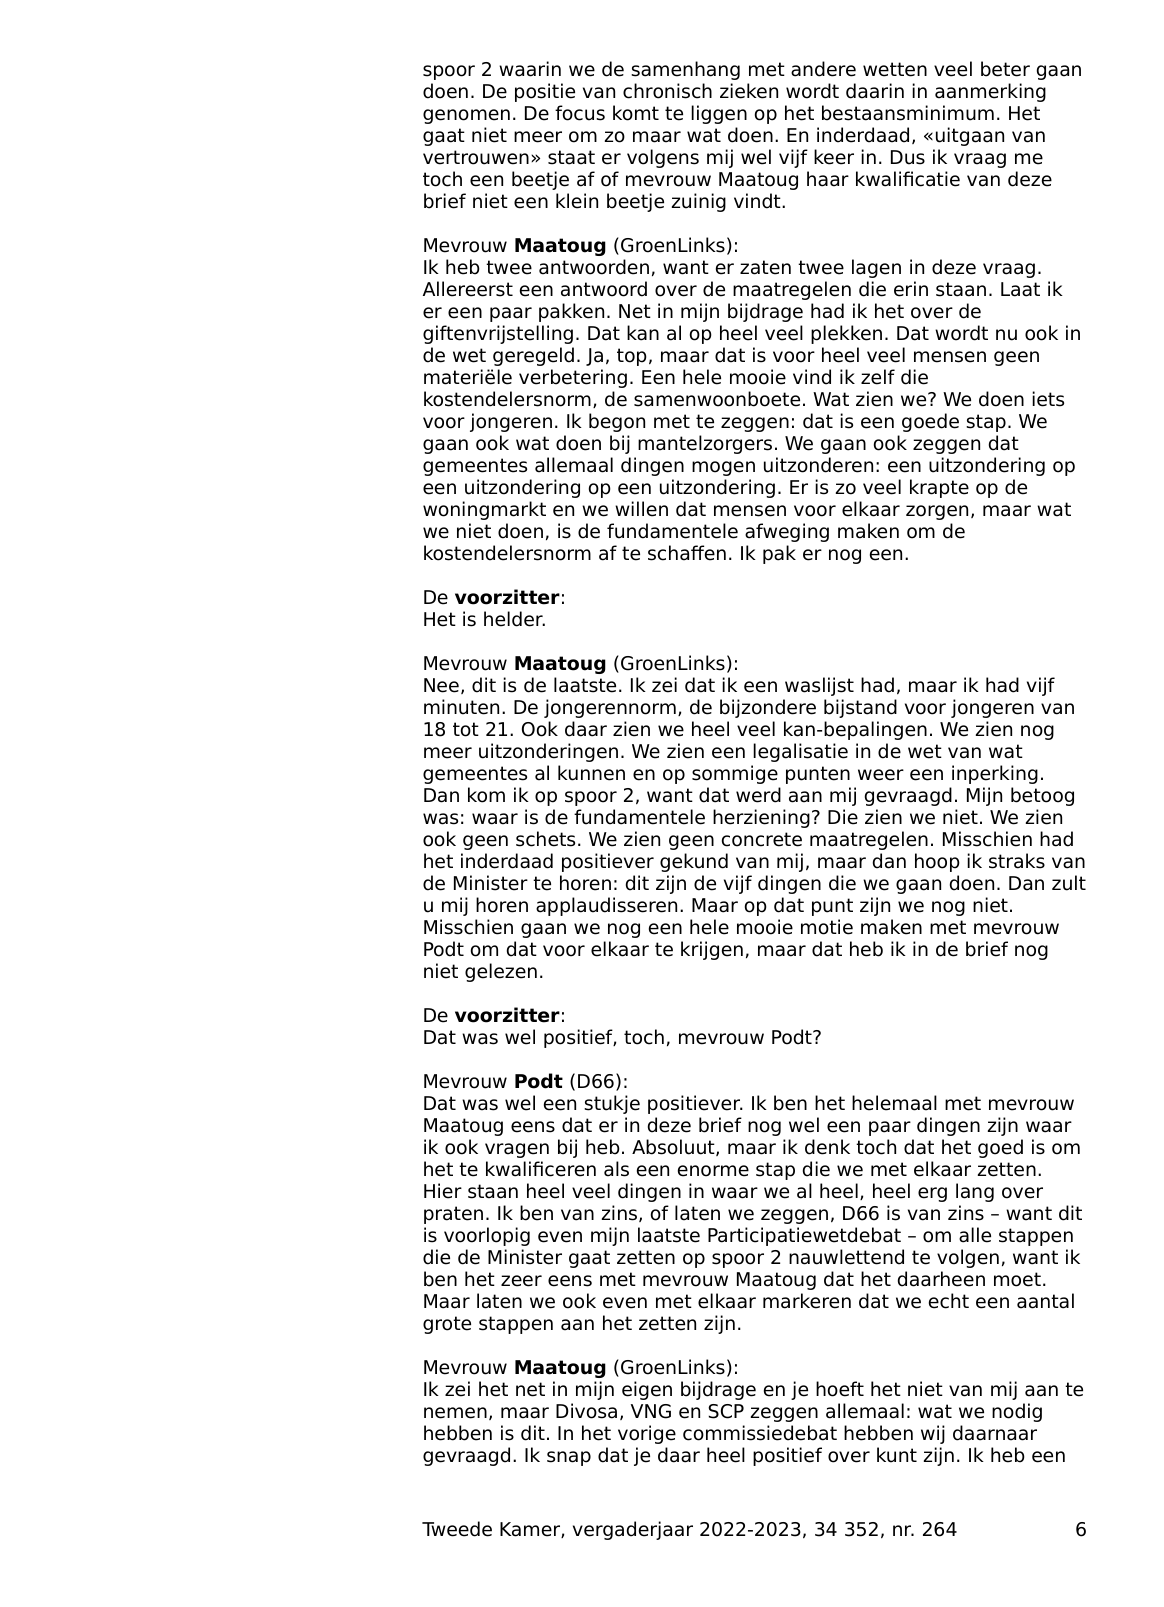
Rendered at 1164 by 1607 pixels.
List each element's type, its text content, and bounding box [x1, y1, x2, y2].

text Dat was wel positief, toch, mevrouw Podt? [422, 1027, 1087, 1049]
text Ik heb twee antwoorden, want er zaten twee lagen in deze vraag. Allereerst een antwoord over de maatregelen die erin staan. Laat ik er een paar pakken. Net in mijn bijdrage had ik het over de giftenvrijstelling. Dat kan al op heel veel plekken. Dat wordt nu ook in de wet geregeld. Ja, top, maar dat is voor heel veel mensen geen materiële verbetering. Een hele mooie vind ik zelf die kostendelersnorm, de samenwoonboete. Wat zien we? We doen iets voor jongeren. Ik begon met te zeggen: dat is een goede stap. We gaan ook wat doen bij mantelzorgers. We gaan ook zeggen dat gemeentes allemaal dingen mogen uitzonderen: een uitzondering op een uitzondering op een uitzondering. Er is zo veel krapte op de woningmarkt en we willen dat mensen voor elkaar zorgen, maar wat we niet doen, is de fundamentele afweging maken om de kostendelersnorm af te schaffen. Ik pak er nog een. [422, 257, 1087, 565]
text Dan kom ik op spoor 2, want dat werd aan mij gevraagd. Mijn betoog was: waar is de fundamentele herziening? Die zien we niet. We zien ook geen schets. We zien geen concrete maatregelen. Misschien had het inderdaad positiever gekund van mij, maar dan hoop ik straks van de Minister te horen: dit zijn de vijf dingen die we gaan doen. Dan zult u mij horen applaudisseren. Maar op dat punt zijn we nog niet. Misschien gaan we nog een hele mooie motie maken met mevrouw Podt om dat voor elkaar te krijgen, maar dat heb ik in de brief nog niet gelezen. [422, 785, 1087, 983]
text De voorzitter: [422, 1005, 1087, 1027]
text Mevrouw Maatoug (GroenLinks): [422, 653, 1087, 675]
text Mevrouw Maatoug (GroenLinks): [422, 235, 1087, 257]
text Mevrouw Maatoug (GroenLinks): [422, 1357, 1087, 1379]
text Ik zei het net in mijn eigen bijdrage en je hoeft het niet van mij aan te nemen, maar Divosa, VNG en SCP zeggen allemaal: wat we nodig hebben is dit. In het vorige commissiedebat hebben wij daarnaar gevraagd. Ik snap dat je daar heel positief over kunt zijn. Ik heb een [422, 1379, 1087, 1467]
text De voorzitter: [422, 587, 1087, 609]
text spoor 2 waarin we de samenhang met andere wetten veel beter gaan doen. De positie van chronisch zieken wordt daarin in aanmerking genomen. De focus komt te liggen op het bestaansminimum. Het gaat niet meer om zo maar wat doen. En inderdaad, «uitgaan van vertrouwen» staat er volgens mij wel vijf keer in. Dus ik vraag me toch een beetje af of mevrouw Maatoug haar kwalificatie van deze brief niet een klein beetje zuinig vindt. [422, 59, 1087, 213]
text Het is helder. [422, 609, 1087, 631]
text Nee, dit is de laatste. Ik zei dat ik een waslijst had, maar ik had vijf minuten. De jongerennorm, de bijzondere bijstand voor jongeren van 18 tot 21. Ook daar zien we heel veel kan-bepalingen. We zien nog meer uitzonderingen. We zien een legalisatie in de wet van wat gemeentes al kunnen en op sommige punten weer een inperking. [422, 675, 1087, 785]
text Dat was wel een stukje positiever. Ik ben het helemaal met mevrouw Maatoug eens dat er in deze brief nog wel een paar dingen zijn waar ik ook vragen bij heb. Absoluut, maar ik denk toch dat het goed is om het te kwalificeren als een enorme stap die we met elkaar zetten. Hier staan heel veel dingen in waar we al heel, heel erg lang over praten. Ik ben van zins, of laten we zeggen, D66 is van zins – want dit is voorlopig even mijn laatste Participatiewetdebat – om alle stappen die de Minister gaat zetten op spoor 2 nauwlettend te volgen, want ik ben het zeer eens met mevrouw Maatoug dat het daarheen moet. Maar laten we ook even met elkaar markeren dat we echt een aantal grote stappen aan het zetten zijn. [422, 1093, 1087, 1335]
text Mevrouw Podt (D66): [422, 1071, 1087, 1093]
